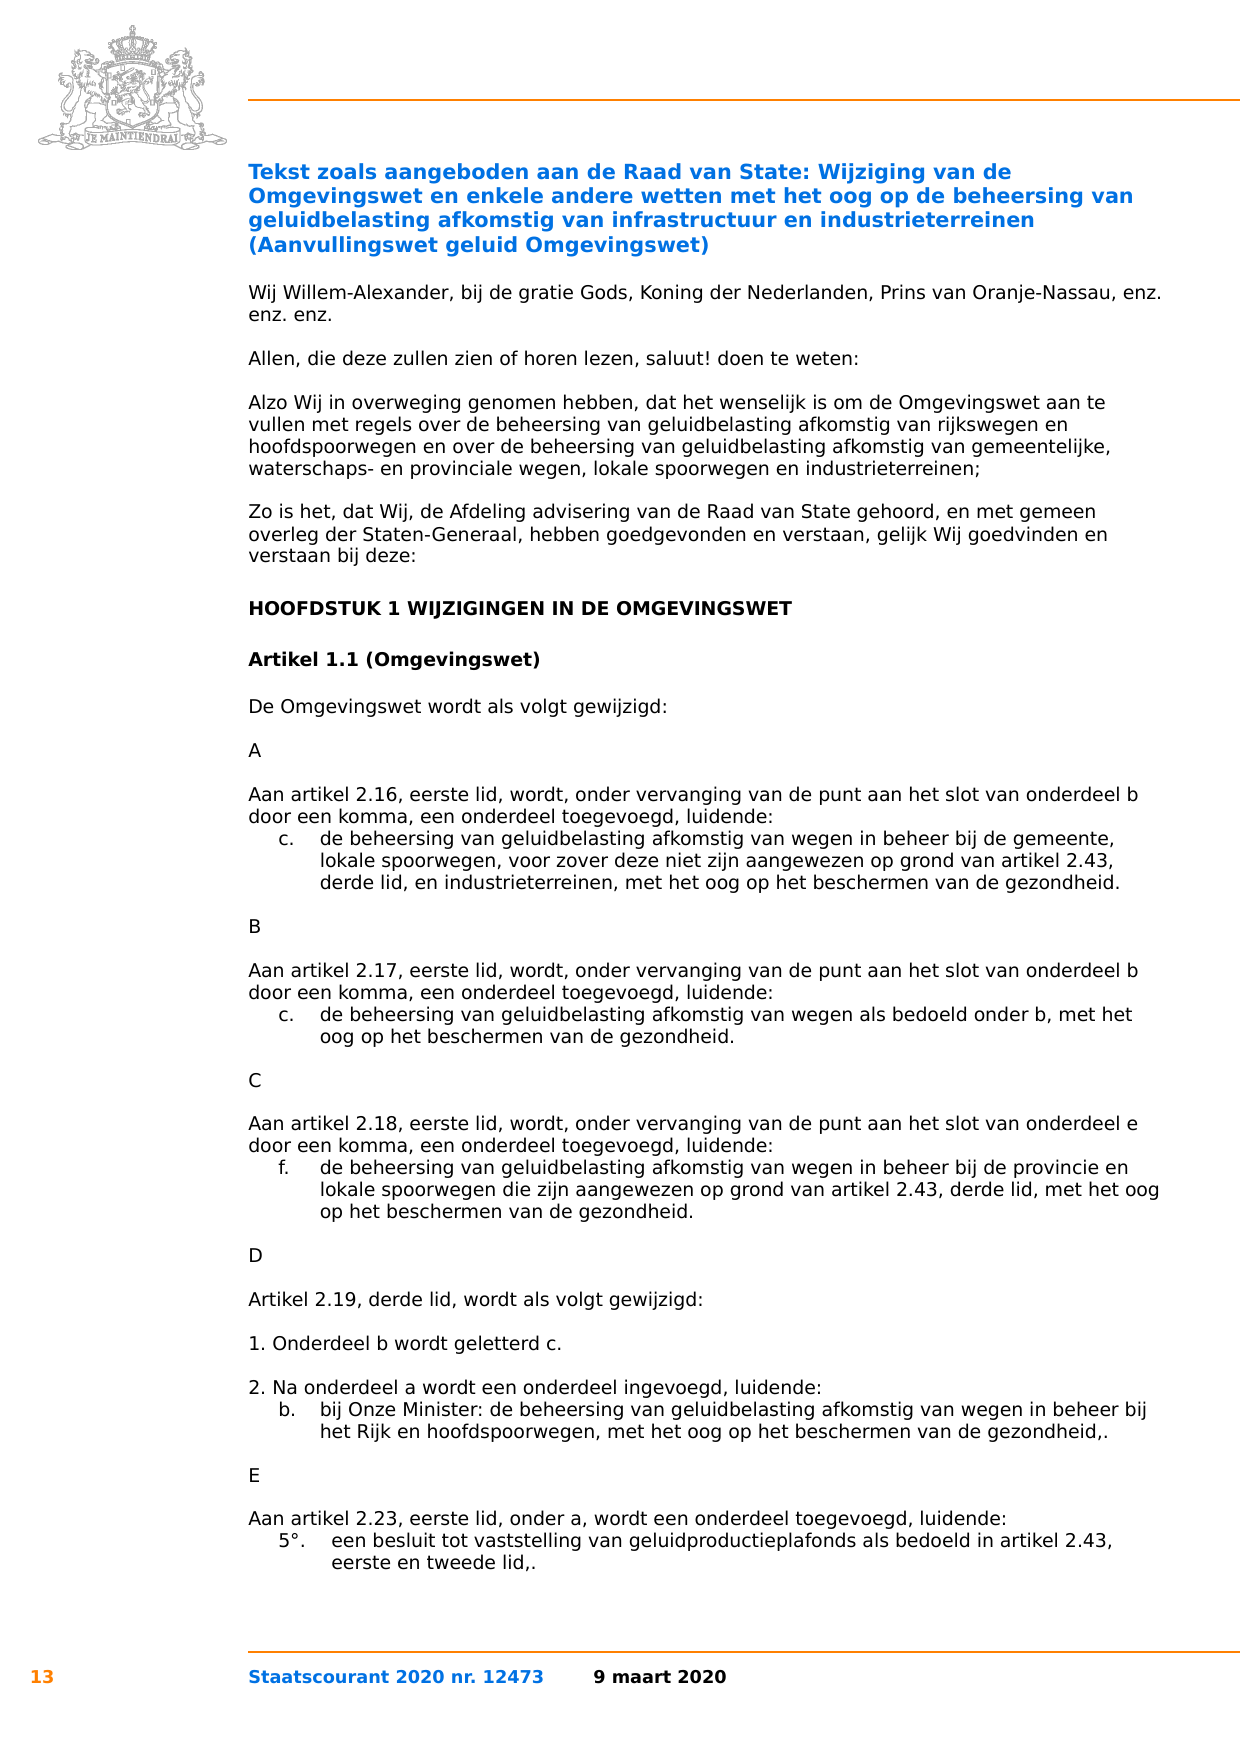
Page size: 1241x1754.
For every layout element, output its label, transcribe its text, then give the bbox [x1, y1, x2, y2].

subtitle Artikel 1.1 (Omgevingswet) [248, 649, 1163, 671]
text Aan artikel 2.23, eerste lid, onder a, wordt een onderdeel toegevoegd, luidende: [248, 1508, 1163, 1530]
text Aan artikel 2.17, eerste lid, wordt, onder vervanging van de punt aan het slot van onderdeel b door een komma, een onderdeel toegevoegd, luidende: [248, 960, 1163, 1004]
text De Omgevingswet wordt als volgt gewijzigd: [248, 696, 1163, 718]
text f. de beheersing van geluidbelasting afkomstig van wegen in beheer bij de provincie en lokale spoorwegen die zijn aangewezen op grond van artikel 2.43, derde lid, met het oog op het beschermen van de gezondheid. [278, 1157, 1163, 1223]
text b. bij Onze Minister: de beheersing van geluidbelasting afkomstig van wegen in beheer bij het Rijk en hoofdspoorwegen, met het oog op het beschermen van de gezondheid,. [278, 1399, 1163, 1443]
picture [38, 25, 227, 150]
text 2. Na onderdeel a wordt een onderdeel ingevoegd, luidende: [248, 1377, 1163, 1399]
text Aan artikel 2.16, eerste lid, wordt, onder vervanging van de punt aan het slot van onderdeel b door een komma, een onderdeel toegevoegd, luidende: [248, 784, 1163, 828]
text 1. Onderdeel b wordt geletterd c. [248, 1333, 1163, 1355]
text E [248, 1464, 1163, 1486]
text D [248, 1245, 1163, 1267]
text B [248, 916, 1163, 938]
text Wij Willem-Alexander, bij de gratie Gods, Koning der Nederlanden, Prins van Oranje-Nassau, enz. enz. enz. [248, 282, 1163, 326]
text Zo is het, dat Wij, de Afdeling advisering van de Raad van State gehoord, en met gemeen overleg der Staten-Generaal, hebben goedgevonden en verstaan, gelijk Wij goedvinden en verstaan bij deze: [248, 501, 1163, 567]
subtitle Tekst zoals aangeboden aan de Raad van State: Wijziging van de Omgevingswet en enkele andere wetten met het oog op de beheersing van geluidbelasting afkomstig van infrastructuur en industrieterreinen (Aanvullingswet geluid Omgevingswet) [248, 160, 1163, 257]
text Artikel 2.19, derde lid, wordt als volgt gewijzigd: [248, 1289, 1163, 1311]
text Allen, die deze zullen zien of horen lezen, saluut! doen te weten: [248, 348, 1163, 370]
text c. de beheersing van geluidbelasting afkomstig van wegen als bedoeld onder b, met het oog op het beschermen van de gezondheid. [278, 1004, 1163, 1048]
text A [248, 740, 1163, 762]
text C [248, 1069, 1163, 1091]
text c. de beheersing van geluidbelasting afkomstig van wegen in beheer bij de gemeente, lokale spoorwegen, voor zover deze niet zijn aangewezen op grond van artikel 2.43, derde lid, en industrieterreinen, met het oog op het beschermen van de gezondheid. [278, 828, 1163, 894]
subtitle HOOFDSTUK 1 WIJZIGINGEN IN DE OMGEVINGSWET [248, 597, 1163, 619]
text Aan artikel 2.18, eerste lid, wordt, onder vervanging van de punt aan het slot van onderdeel e door een komma, een onderdeel toegevoegd, luidende: [248, 1113, 1163, 1157]
text Alzo Wij in overweging genomen hebben, dat het wenselijk is om de Omgevingswet aan te vullen met regels over de beheersing van geluidbelasting afkomstig van rijkswegen en hoofdspoorwegen en over de beheersing van geluidbelasting afkomstig van gemeentelijke, waterschaps- en provinciale wegen, lokale spoorwegen en industrieterreinen; [248, 392, 1163, 479]
text 5°. een besluit tot vaststelling van geluidproductieplafonds als bedoeld in artikel 2.43, eerste en tweede lid,. [278, 1530, 1163, 1574]
